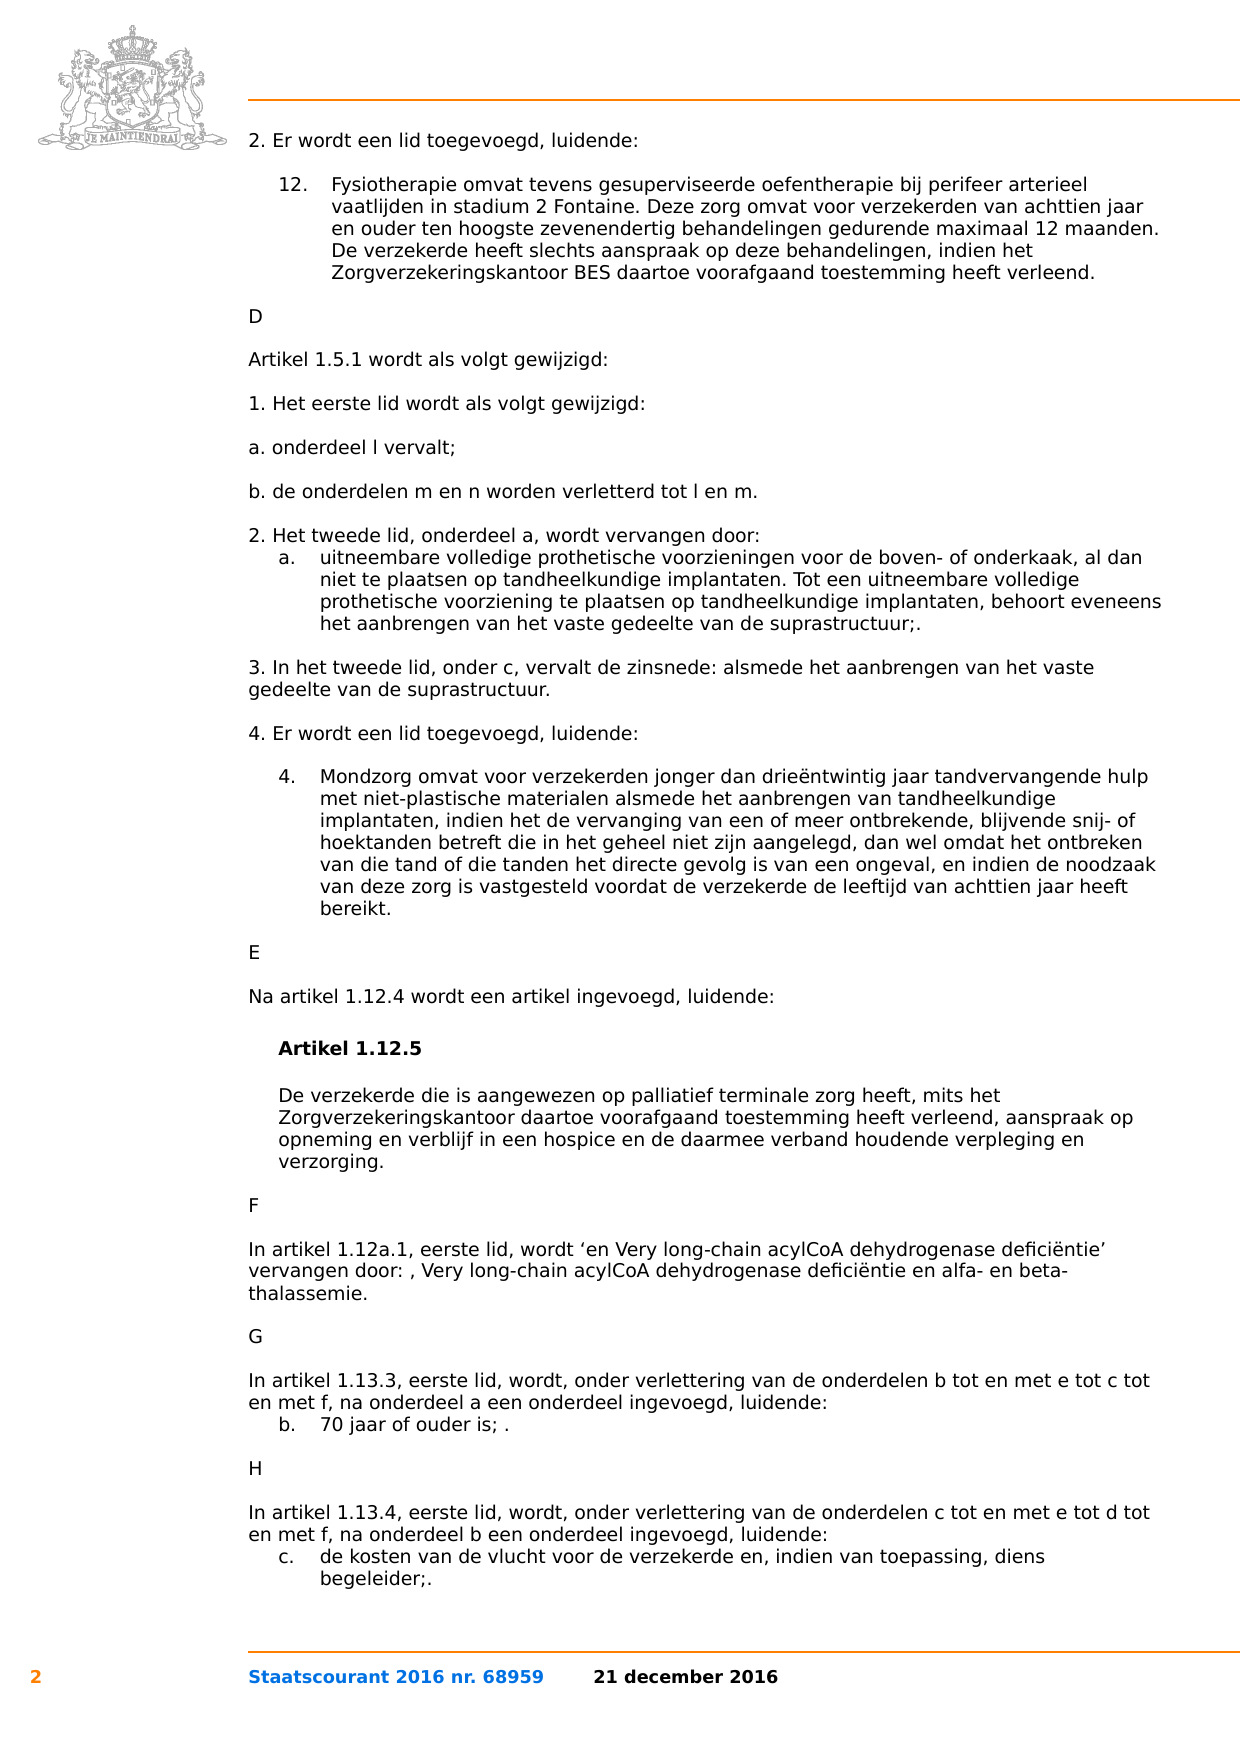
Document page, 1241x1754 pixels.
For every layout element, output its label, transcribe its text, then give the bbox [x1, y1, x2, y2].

text b. de onderdelen m en n worden verletterd tot l en m. [248, 481, 1163, 503]
text 3. In het tweede lid, onder c, vervalt de zinsnede: alsmede het aanbrengen van het vaste gedeelte van de suprastructuur. [248, 657, 1163, 701]
text a. uitneembare volledige prothetische voorzieningen voor de boven- of onderkaak, al dan niet te plaatsen op tandheelkundige implantaten. Tot een uitneembare volledige prothetische voorziening te plaatsen op tandheelkundige implantaten, behoort eveneens het aanbrengen van het vaste gedeelte van de suprastructuur;. [278, 547, 1163, 635]
picture [38, 25, 227, 150]
text In artikel 1.12a.1, eerste lid, wordt ‘en Very long-chain acylCoA dehydrogenase deficiëntie’ vervangen door: , Very long-chain acylCoA dehydrogenase deficiëntie en alfa- en beta-thalassemie. [248, 1238, 1163, 1304]
text In artikel 1.13.4, eerste lid, wordt, onder verlettering van de onderdelen c tot en met e tot d tot en met f, na onderdeel b een onderdeel ingevoegd, luidende: [248, 1502, 1163, 1546]
text G [248, 1326, 1163, 1348]
text E [248, 942, 1163, 964]
text 4. Er wordt een lid toegevoegd, luidende: [248, 722, 1163, 744]
text 12. Fysiotherapie omvat tevens gesuperviseerde oefentherapie bij perifeer arterieel vaatlijden in stadium 2 Fontaine. Deze zorg omvat voor verzekerden van achttien jaar en ouder ten hoogste zevenendertig behandelingen gedurende maximaal 12 maanden. De verzekerde heeft slechts aanspraak op deze behandelingen, indien het Zorgverzekeringskantoor BES daartoe voorafgaand toestemming heeft verleend. [278, 174, 1163, 284]
text a. onderdeel l vervalt; [248, 437, 1163, 459]
subtitle Artikel 1.12.5 [278, 1038, 1163, 1060]
text D [248, 306, 1163, 327]
text b. 70 jaar of ouder is; . [278, 1414, 1163, 1436]
text 2. Er wordt een lid toegevoegd, luidende: [248, 130, 1163, 152]
text H [248, 1458, 1163, 1480]
text 1. Het eerste lid wordt als volgt gewijzigd: [248, 393, 1163, 415]
text De verzekerde die is aangewezen op palliatief terminale zorg heeft, mits het Zorgverzekeringskantoor daartoe voorafgaand toestemming heeft verleend, aanspraak op opneming en verblijf in een hospice en de daarmee verband houdende verpleging en verzorging. [278, 1085, 1163, 1173]
text 2. Het tweede lid, onderdeel a, wordt vervangen door: [248, 525, 1163, 547]
text In artikel 1.13.3, eerste lid, wordt, onder verlettering van de onderdelen b tot en met e tot c tot en met f, na onderdeel a een onderdeel ingevoegd, luidende: [248, 1370, 1163, 1414]
text c. de kosten van de vlucht voor de verzekerde en, indien van toepassing, diens begeleider;. [278, 1546, 1163, 1590]
text Na artikel 1.12.4 wordt een artikel ingevoegd, luidende: [248, 986, 1163, 1008]
text Artikel 1.5.1 wordt als volgt gewijzigd: [248, 349, 1163, 371]
text F [248, 1194, 1163, 1217]
text 4. Mondzorg omvat voor verzekerden jonger dan drieëntwintig jaar tandvervangende hulp met niet-plastische materialen alsmede het aanbrengen van tandheelkundige implantaten, indien het de vervanging van een of meer ontbrekende, blijvende snij- of hoektanden betreft die in het geheel niet zijn aangelegd, dan wel omdat het ontbreken van die tand of die tanden het directe gevolg is van een ongeval, en indien de noodzaak van deze zorg is vastgesteld voordat de verzekerde de leeftijd van achttien jaar heeft bereikt. [278, 766, 1163, 920]
